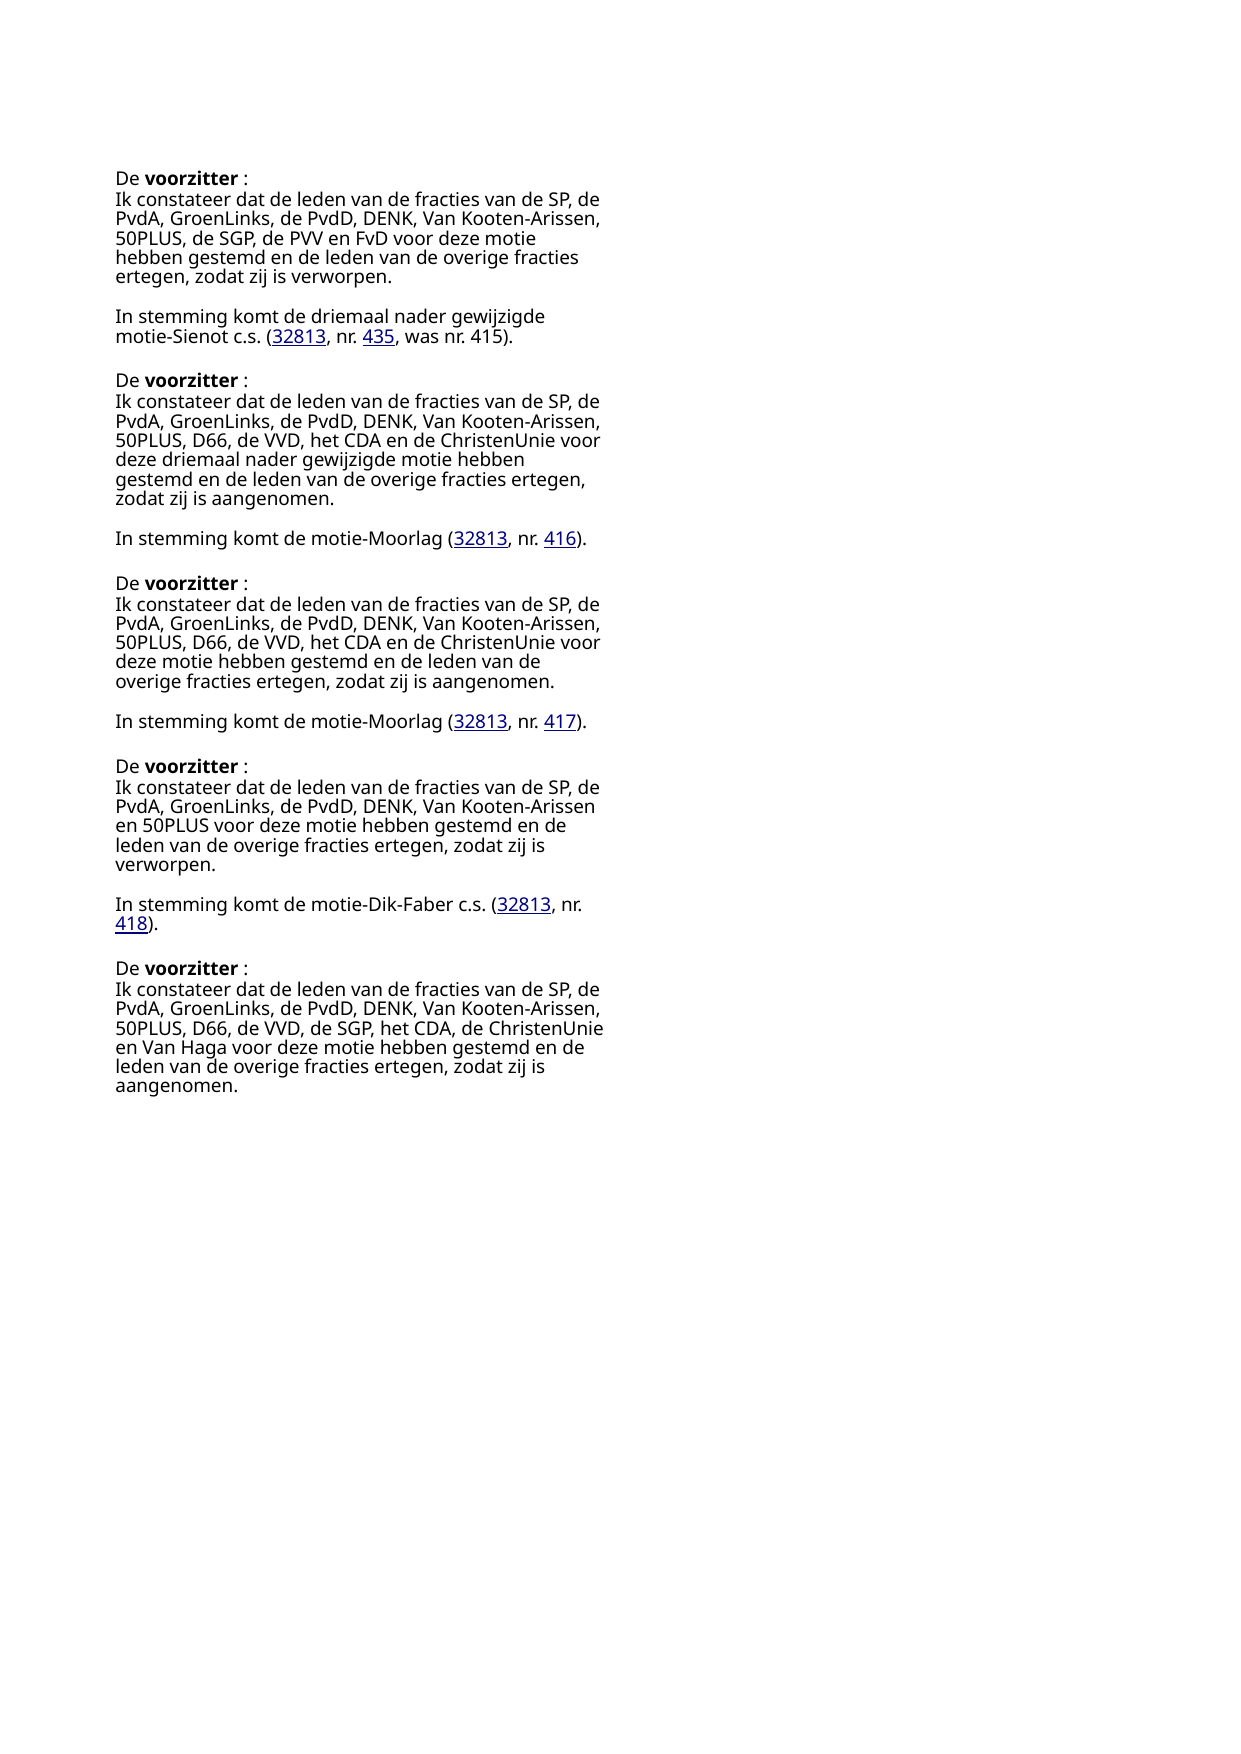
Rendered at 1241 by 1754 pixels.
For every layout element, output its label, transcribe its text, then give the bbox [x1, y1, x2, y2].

text De voorzitter : [115, 955, 605, 981]
text De voorzitter : [115, 368, 605, 393]
text In stemming komt de motie-Dik-Faber c.s. (32813, nr. 418). [115, 896, 605, 934]
text De voorzitter : [115, 753, 605, 779]
text Ik constateer dat de leden van de fracties van de SP, de PvdA, GroenLinks, de PvdD, DENK, Van Kooten-Arissen, 50PLUS, D66, de VVD, het CDA en de ChristenUnie voor deze motie hebben gestemd en de leden van de overige fracties ertegen, zodat zij is aangenomen. [115, 596, 605, 692]
text Ik constateer dat de leden van de fracties van de SP, de PvdA, GroenLinks, de PvdD, DENK, Van Kooten-Arissen, 50PLUS, D66, de VVD, het CDA en de ChristenUnie voor deze driemaal nader gewijzigde motie hebben gestemd en de leden van de overige fracties ertegen, zodat zij is aangenomen. [115, 393, 605, 509]
text Ik constateer dat de leden van de fracties van de SP, de PvdA, GroenLinks, de PvdD, DENK, Van Kooten-Arissen, 50PLUS, D66, de VVD, de SGP, het CDA, de ChristenUnie en Van Haga voor deze motie hebben gestemd en de leden van de overige fracties ertegen, zodat zij is aangenomen. [115, 981, 605, 1097]
text In stemming komt de motie-Moorlag (32813, nr. 416). [115, 530, 605, 549]
text In stemming komt de driemaal nader gewijzigde motie-Sienot c.s. (32813, nr. 435, was nr. 415). [115, 308, 605, 347]
text Ik constateer dat de leden van de fracties van de SP, de PvdA, GroenLinks, de PvdD, DENK, Van Kooten-Arissen, 50PLUS, de SGP, de PVV en FvD voor deze motie hebben gestemd en de leden van de overige fracties ertegen, zodat zij is verworpen. [115, 191, 605, 287]
text De voorzitter : [115, 570, 605, 596]
text Ik constateer dat de leden van de fracties van de SP, de PvdA, GroenLinks, de PvdD, DENK, Van Kooten-Arissen en 50PLUS voor deze motie hebben gestemd en de leden van de overige fracties ertegen, zodat zij is verworpen. [115, 779, 605, 875]
text In stemming komt de motie-Moorlag (32813, nr. 417). [115, 713, 605, 732]
text De voorzitter : [115, 165, 605, 191]
